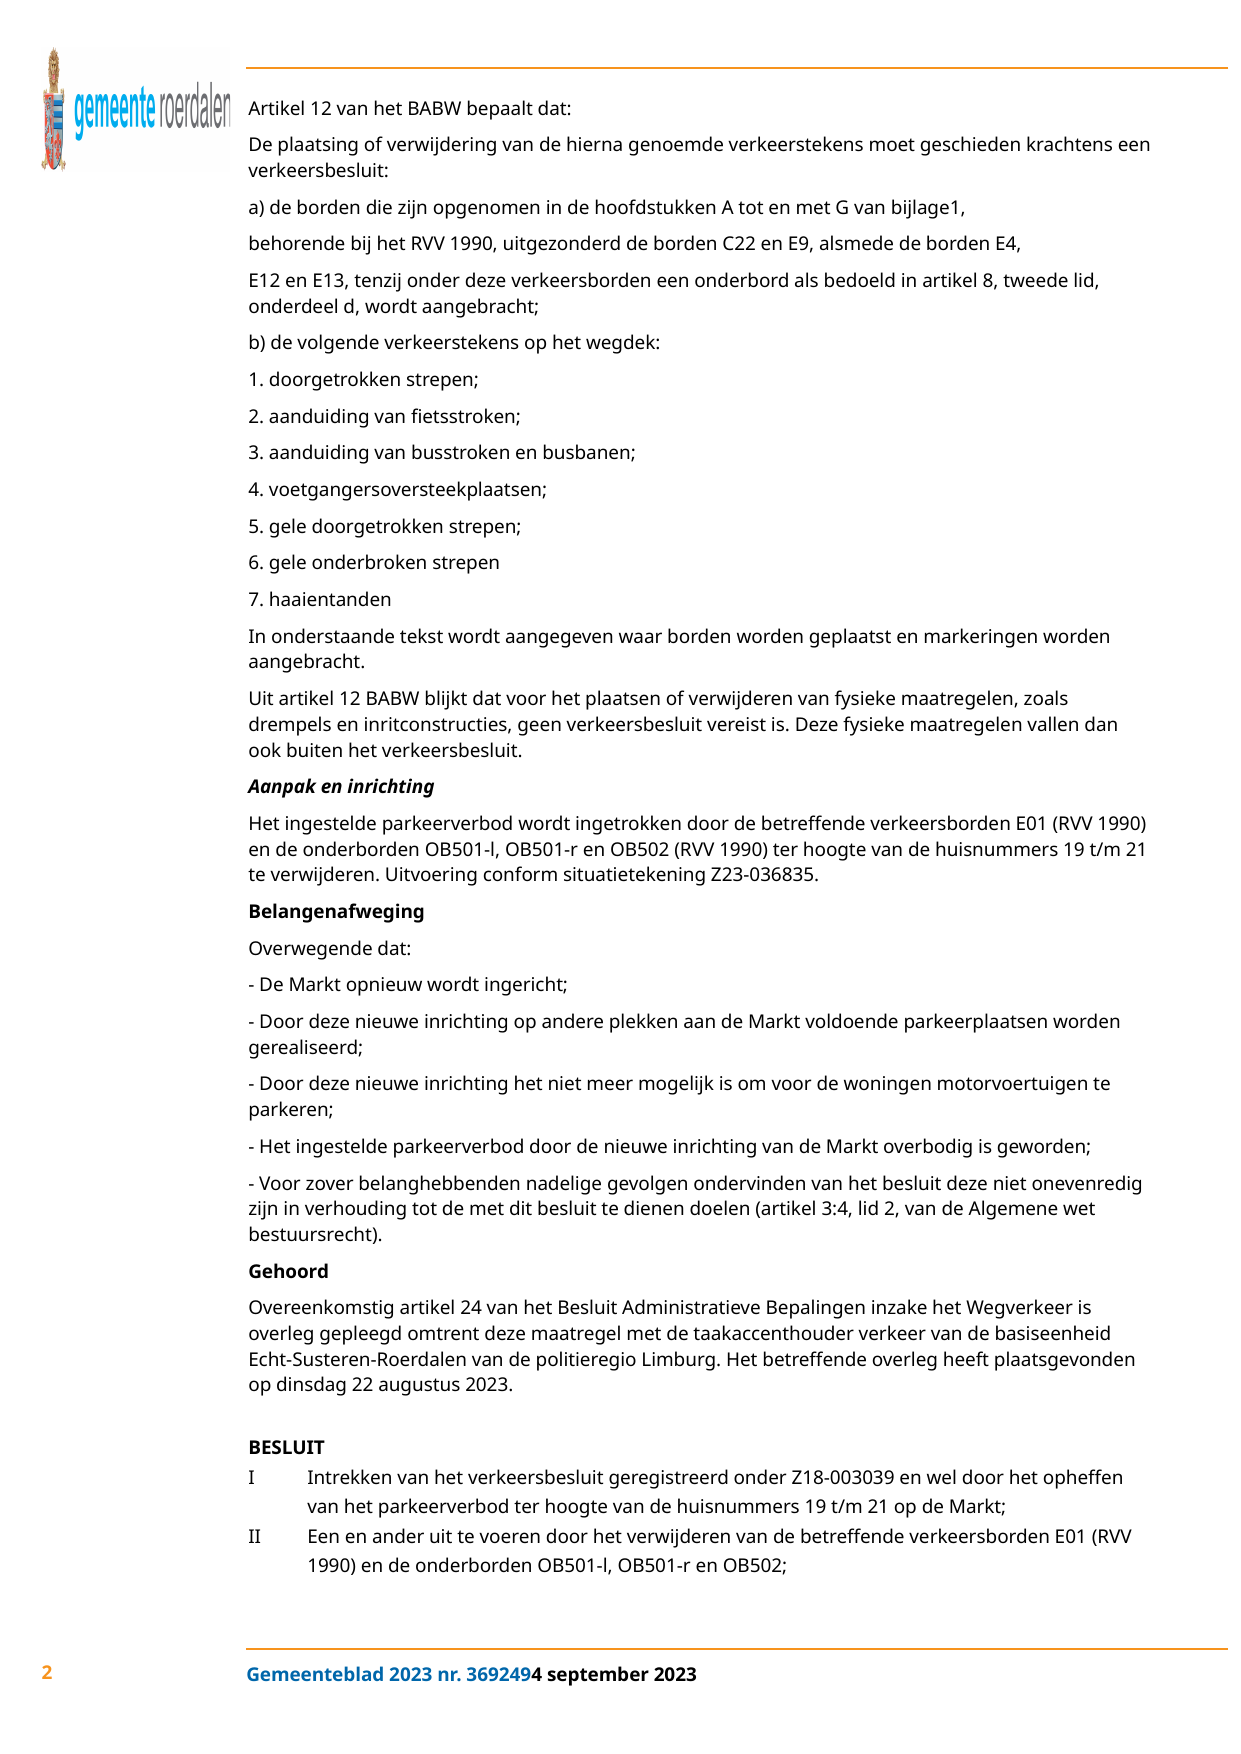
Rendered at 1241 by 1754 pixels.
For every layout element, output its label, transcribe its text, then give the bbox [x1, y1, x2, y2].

text E12 en E13, tenzij onder deze verkeersborden een onderbord als bedoeld in artikel 8, tweede lid, onderdeel d, wordt aangebracht; [248, 267, 1152, 319]
text b) de volgende verkeerstekens op het wegdek: [248, 329, 1152, 355]
text Belangenafweging [248, 898, 1152, 924]
list Intrekken van het verkeersbesluit geregistreerd onder Z18-003039 en wel door het opheffen van het parkeerverbod ter hoogte van de huisnummers 19 t/m 21 op de Markt; [248, 1464, 1152, 1519]
text Het ingestelde parkeerverbod wordt ingetrokken door de betreffende verkeersborden E01 (RVV 1990) en de onderborden OB501-l, OB501-r en OB502 (RVV 1990) ter hoogte van de huisnummers 19 t/m 21 te verwijderen. Uitvoering conform situatietekening Z23-036835. [248, 810, 1152, 887]
text behorende bij het RVV 1990, uitgezonderd de borden C22 en E9, alsmede de borden E4, [248, 231, 1152, 256]
text 1. doorgetrokken strepen; [248, 366, 1152, 392]
text Aanpak en inrichting [248, 773, 1152, 799]
text - Voor zover belanghebbenden nadelige gevolgen ondervinden van het besluit deze niet onevenredig zijn in verhouding tot de met dit besluit te dienen doelen (artikel 3:4, lid 2, van de Algemene wet bestuursrecht). [248, 1170, 1152, 1247]
text Artikel 12 van het BABW bepaalt dat: [248, 95, 1152, 121]
text - Door deze nieuwe inrichting op andere plekken aan de Markt voldoende parkeerplaatsen worden gerealiseerd; [248, 1008, 1152, 1060]
text BESLUIT [248, 1434, 1152, 1460]
picture [41, 47, 231, 172]
text 3. aanduiding van busstroken en busbanen; [248, 439, 1152, 465]
text Gehoord [248, 1258, 1152, 1283]
text In onderstaande tekst wordt aangegeven waar borden worden geplaatst en markeringen worden aangebracht. [248, 623, 1152, 674]
text 7. haaientanden [248, 586, 1152, 612]
list Een en ander uit te voeren door het verwijderen van de betreffende verkeersborden E01 (RVV 1990) en de onderborden OB501-l, OB501-r en OB502; [248, 1523, 1152, 1578]
text Overwegende dat: [248, 935, 1152, 961]
text 4. voetgangersoversteekplaatsen; [248, 476, 1152, 502]
text 5. gele doorgetrokken strepen; [248, 513, 1152, 539]
text - Het ingestelde parkeerverbod door de nieuwe inrichting van de Markt overbodig is geworden; [248, 1133, 1152, 1159]
text - Door deze nieuwe inrichting het niet meer mogelijk is om voor de woningen motorvoertuigen te parkeren; [248, 1071, 1152, 1122]
text a) de borden die zijn opgenomen in de hoofdstukken A tot en met G van bijlage1, [248, 194, 1152, 219]
text 2. aanduiding van fietsstroken; [248, 403, 1152, 429]
text Overeenkomstig artikel 24 van het Besluit Administratieve Bepalingen inzake het Wegverkeer is overleg gepleegd omtrent deze maatregel met de taakaccenthouder verkeer van de basiseenheid Echt-Susteren-Roerdalen van de politieregio Limburg. Het betreffende overleg heeft plaatsgevonden op dinsdag 22 augustus 2023. [248, 1294, 1152, 1397]
text 6. gele onderbroken strepen [248, 549, 1152, 575]
text Uit artikel 12 BABW blijkt dat voor het plaatsen of verwijderen van fysieke maatregelen, zoals drempels en inritconstructies, geen verkeersbesluit vereist is. Deze fysieke maatregelen vallen dan ook buiten het verkeersbesluit. [248, 685, 1152, 762]
text De plaatsing of verwijdering van de hierna genoemde verkeerstekens moet geschieden krachtens een verkeersbesluit: [248, 131, 1152, 183]
text - De Markt opnieuw wordt ingericht; [248, 972, 1152, 997]
